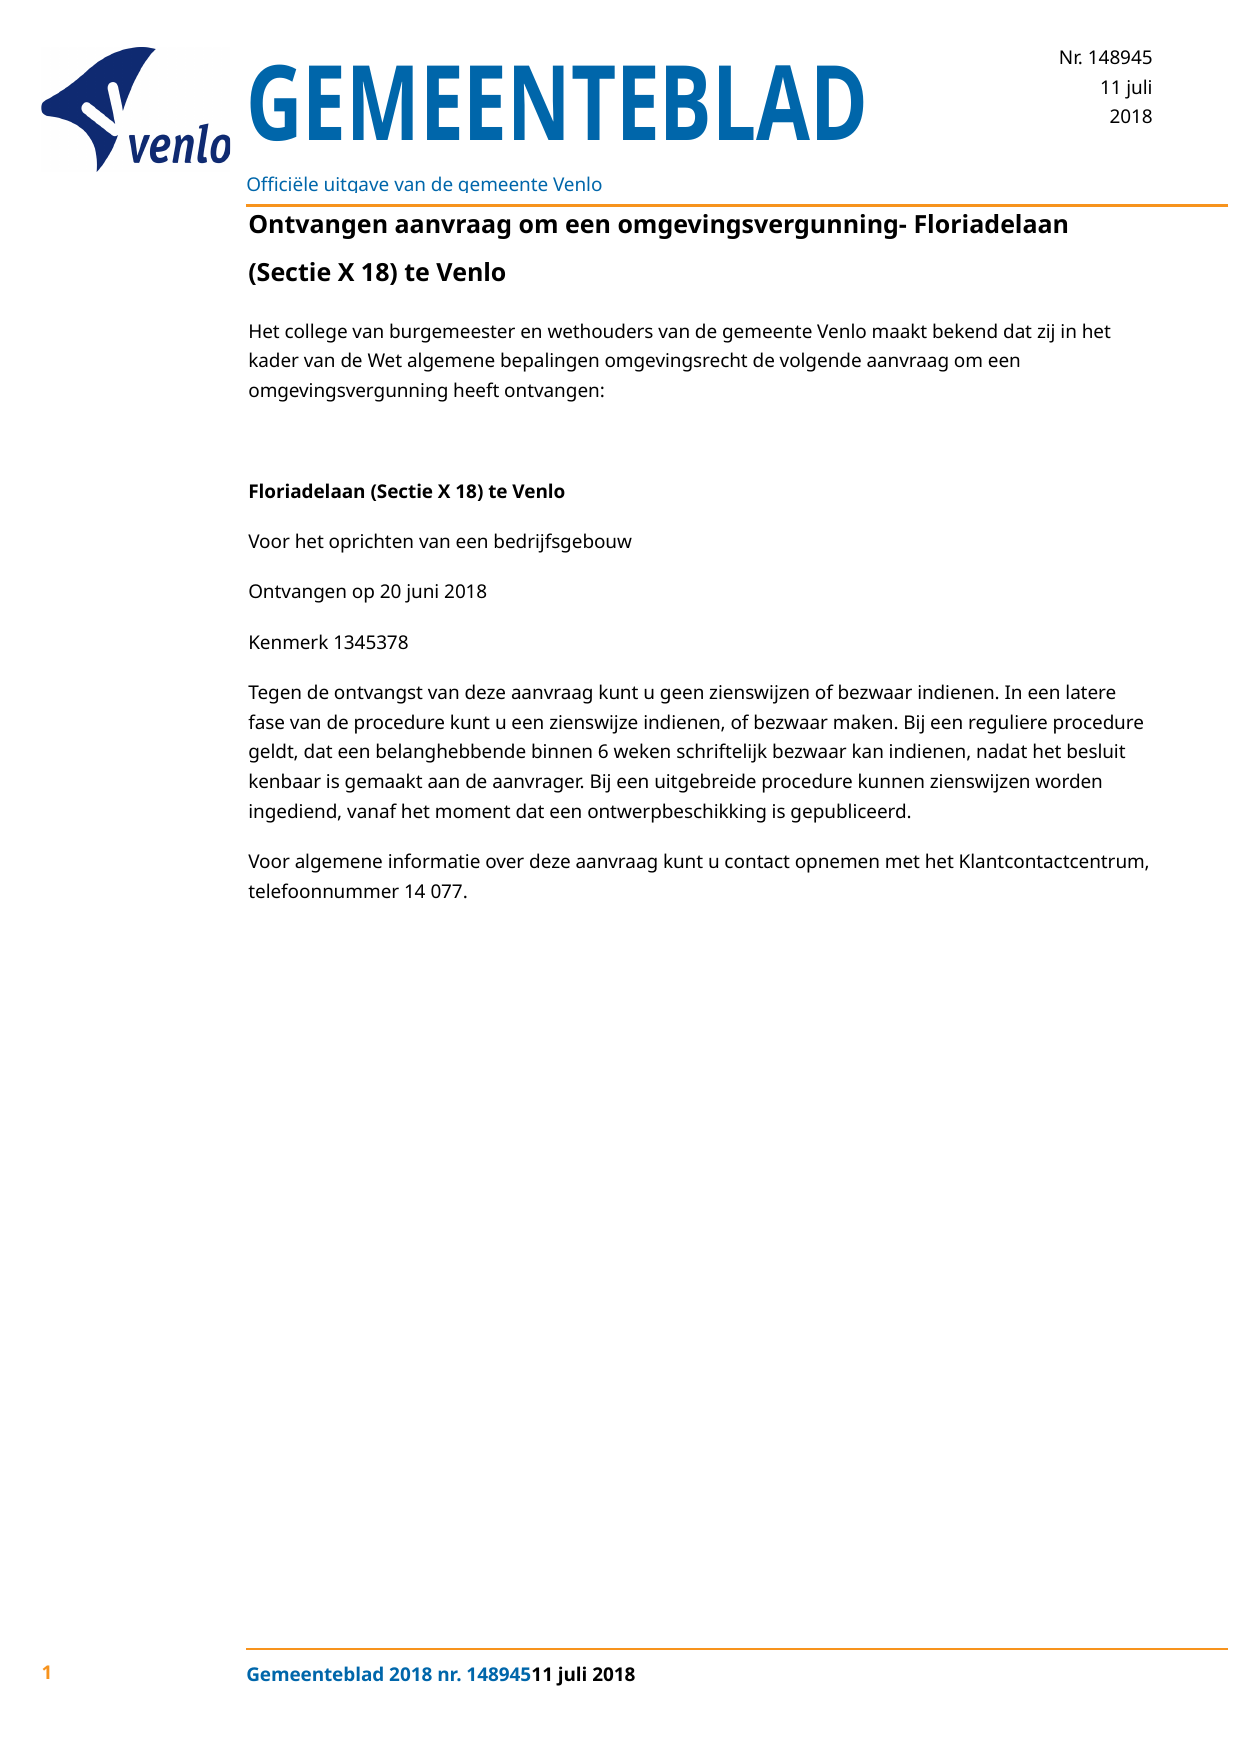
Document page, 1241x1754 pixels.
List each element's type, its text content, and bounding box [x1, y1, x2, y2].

picture [41, 47, 231, 172]
text Kenmerk 1345378 [248, 629, 1152, 655]
text Voor het oprichten van een bedrijfsgebouw [248, 528, 1152, 554]
text Ontvangen aanvraag om een omgevingsvergunning- Floriadelaan (Sectie X 18) te Venlo [248, 207, 1152, 288]
text Voor algemene informatie over deze aanvraag kunt u contact opnemen met het Klantcontactcentrum, telefoonnummer 14 077. [248, 848, 1152, 904]
text Het college van burgemeester en wethouders van de gemeente Venlo maakt bekend dat zij in het kader van de Wet algemene bepalingen omgevingsrecht de volgende aanvraag om een omgevingsvergunning heeft ontvangen: [248, 318, 1152, 403]
text Ontvangen op 20 juni 2018 [248, 579, 1152, 604]
text Tegen de ontvangst van deze aanvraag kunt u geen zienswijzen of bezwaar indienen. In een latere fase van de procedure kunt u een zienswijze indienen, of bezwaar maken. Bij een reguliere procedure geldt, dat een belanghebbende binnen 6 weken schriftelijk bezwaar kan indienen, nadat het besluit kenbaar is gemaakt aan de aanvrager. Bij een uitgebreide procedure kunnen zienswijzen worden ingediend, vanaf het moment dat een ontwerpbeschikking is gepubliceerd. [248, 679, 1152, 824]
text Floriadelaan (Sectie X 18) te Venlo [248, 478, 1152, 504]
